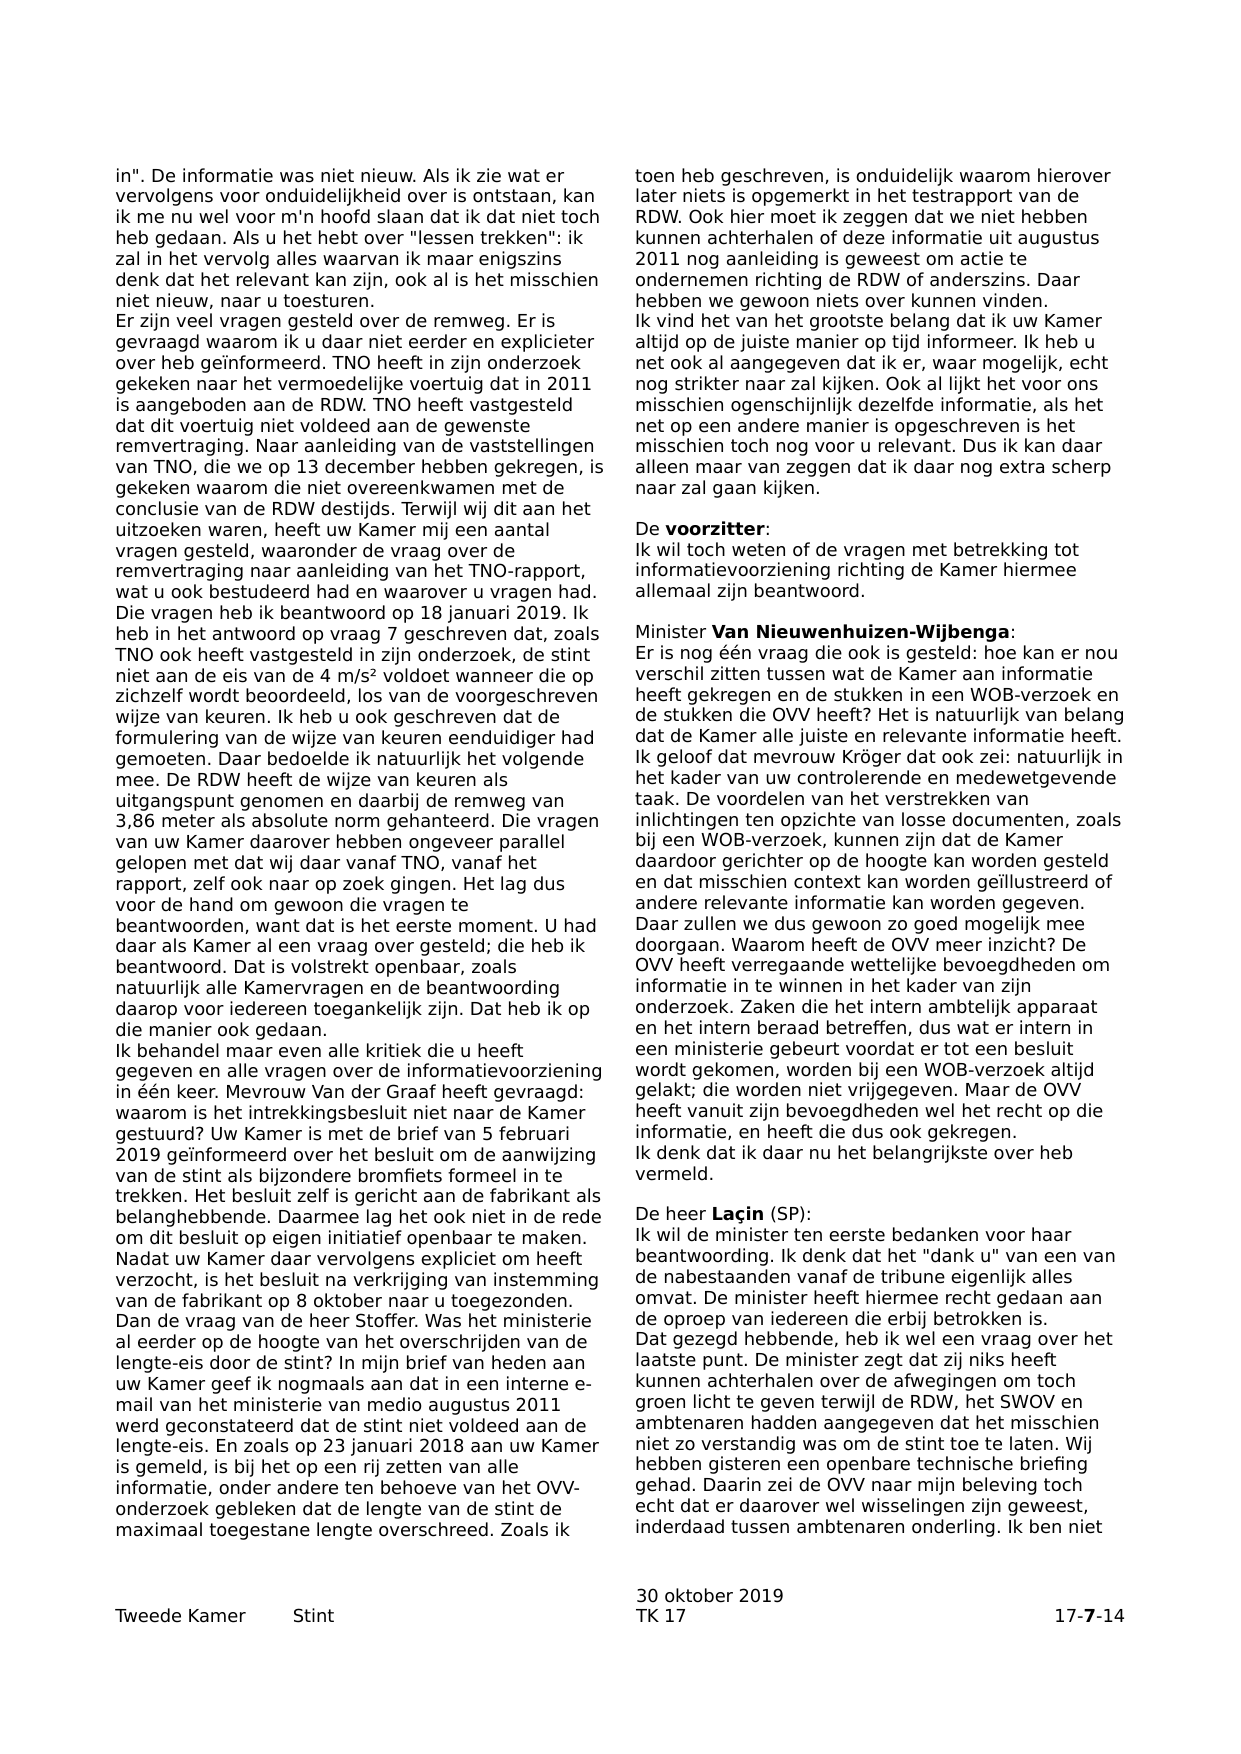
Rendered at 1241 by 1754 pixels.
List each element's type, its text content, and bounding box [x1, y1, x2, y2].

text in". De informatie was niet nieuw. Als ik zie wat er vervolgens voor onduidelijkheid over is ontstaan, kan ik me nu wel voor m'n hoofd slaan dat ik dat niet toch heb gedaan. Als u het hebt over "lessen trekken": ik zal in het vervolg alles waarvan ik maar enigszins denk dat het relevant kan zijn, ook al is het misschien niet nieuw, naar u toesturen. [115, 165, 605, 311]
text Dat gezegd hebbende, heb ik wel een vraag over het laatste punt. De minister zegt dat zij niks heeft kunnen achterhalen over de afwegingen om toch groen licht te geven terwijl de RDW, het SWOV en ambtenaren hadden aangegeven dat het misschien niet zo verstandig was om de stint toe te laten. Wij hebben gisteren een openbare technische briefing gehad. Daarin zei de OVV naar mijn beleving toch echt dat er daarover wel wisselingen zijn geweest, inderdaad tussen ambtenaren onderling. Ik ben niet [635, 1329, 1125, 1537]
text Ik wil toch weten of de vragen met betrekking tot informatievoorziening richting de Kamer hiermee allemaal zijn beantwoord. [635, 539, 1125, 602]
text Dan de vraag van de heer Stoffer. Was het ministerie al eerder op de hoogte van het overschrijden van de lengte-eis door de stint? In mijn brief van heden aan uw Kamer geef ik nogmaals aan dat in een interne e-mail van het ministerie van medio augustus 2011 werd geconstateerd dat de stint niet voldeed aan de lengte-eis. En zoals op 23 januari 2018 aan uw Kamer is gemeld, is bij het op een rij zetten van alle informatie, onder andere ten behoeve van het OVV-onderzoek gebleken dat de lengte van de stint de maximaal toegestane lengte overschreed. Zoals ik [115, 1311, 605, 1540]
text Er is nog één vraag die ook is gesteld: hoe kan er nou verschil zitten tussen wat de Kamer aan informatie heeft gekregen en de stukken in een WOB-verzoek en de stukken die OVV heeft? Het is natuurlijk van belang dat de Kamer alle juiste en relevante informatie heeft. Ik geloof dat mevrouw Kröger dat ook zei: natuurlijk in het kader van uw controlerende en medewetgevende taak. De voordelen van het verstrekken van inlichtingen ten opzichte van losse documenten, zoals bij een WOB-verzoek, kunnen zijn dat de Kamer daardoor gerichter op de hoogte kan worden gesteld en dat misschien context kan worden geïllustreerd of andere relevante informatie kan worden gegeven. Daar zullen we dus gewoon zo goed mogelijk mee doorgaan. Waarom heeft de OVV meer inzicht? De OVV heeft verregaande wettelijke bevoegdheden om informatie in te winnen in het kader van zijn onderzoek. Zaken die het intern ambtelijk apparaat en het intern beraad betreffen, dus wat er intern in een ministerie gebeurt voordat er tot een besluit wordt gekomen, worden bij een WOB-verzoek altijd gelakt; die worden niet vrijgegeven. Maar de OVV heeft vanuit zijn bevoegdheden wel het recht op die informatie, en heeft die dus ook gekregen. [635, 643, 1125, 1143]
text Ik vind het van het grootste belang dat ik uw Kamer altijd op de juiste manier op tijd informeer. Ik heb u net ook al aangegeven dat ik er, waar mogelijk, echt nog strikter naar zal kijken. Ook al lijkt het voor ons misschien ogenschijnlijk dezelfde informatie, als het net op een andere manier is opgeschreven is het misschien toch nog voor u relevant. Dus ik kan daar alleen maar van zeggen dat ik daar nog extra scherp naar zal gaan kijken. [635, 311, 1125, 499]
text De heer Laçin (SP): [635, 1204, 1125, 1225]
text Ik behandel maar even alle kritiek die u heeft gegeven en alle vragen over de informatievoorziening in één keer. Mevrouw Van der Graaf heeft gevraagd: waarom is het intrekkingsbesluit niet naar de Kamer gestuurd? Uw Kamer is met de brief van 5 februari 2019 geïnformeerd over het besluit om de aanwijzing van de stint als bijzondere bromfiets formeel in te trekken. Het besluit zelf is gericht aan de fabrikant als belanghebbende. Daarmee lag het ook niet in de rede om dit besluit op eigen initiatief openbaar te maken. Nadat uw Kamer daar vervolgens expliciet om heeft verzocht, is het besluit na verkrijging van instemming van de fabrikant op 8 oktober naar u toegezonden. [115, 1040, 605, 1311]
text De voorzitter: [635, 519, 1125, 539]
text Er zijn veel vragen gesteld over de remweg. Er is gevraagd waarom ik u daar niet eerder en explicieter over heb geïnformeerd. TNO heeft in zijn onderzoek gekeken naar het vermoedelijke voertuig dat in 2011 is aangeboden aan de RDW. TNO heeft vastgesteld dat dit voertuig niet voldeed aan de gewenste remvertraging. Naar aanleiding van de vaststellingen van TNO, die we op 13 december hebben gekregen, is gekeken waarom die niet overeenkwamen met de conclusie van de RDW destijds. Terwijl wij dit aan het uitzoeken waren, heeft uw Kamer mij een aantal vragen gesteld, waaronder de vraag over de remvertraging naar aanleiding van het TNO-rapport, wat u ook bestudeerd had en waarover u vragen had. Die vragen heb ik beantwoord op 18 januari 2019. Ik heb in het antwoord op vraag 7 geschreven dat, zoals TNO ook heeft vastgesteld in zijn onderzoek, de stint niet aan de eis van de 4 m/s² voldoet wanneer die op zichzelf wordt beoordeeld, los van de voorgeschreven wijze van keuren. Ik heb u ook geschreven dat de formulering van de wijze van keuren eenduidiger had gemoeten. Daar bedoelde ik natuurlijk het volgende mee. De RDW heeft de wijze van keuren als uitgangspunt genomen en daarbij de remweg van 3,86 meter als absolute norm gehanteerd. Die vragen van uw Kamer daarover hebben ongeveer parallel gelopen met dat wij daar vanaf TNO, vanaf het rapport, zelf ook naar op zoek gingen. Het lag dus voor de hand om gewoon die vragen te beantwoorden, want dat is het eerste moment. U had daar als Kamer al een vraag over gesteld; die heb ik beantwoord. Dat is volstrekt openbaar, zoals natuurlijk alle Kamervragen en de beantwoording daarop voor iedereen toegankelijk zijn. Dat heb ik op die manier ook gedaan. [115, 311, 605, 1040]
text Ik denk dat ik daar nu het belangrijkste over heb vermeld. [635, 1143, 1125, 1184]
text Minister Van Nieuwenhuizen-Wijbenga: [635, 622, 1125, 643]
text toen heb geschreven, is onduidelijk waarom hierover later niets is opgemerkt in het testrapport van de RDW. Ook hier moet ik zeggen dat we niet hebben kunnen achterhalen of deze informatie uit augustus 2011 nog aanleiding is geweest om actie te ondernemen richting de RDW of anderszins. Daar hebben we gewoon niets over kunnen vinden. [635, 165, 1125, 311]
text Ik wil de minister ten eerste bedanken voor haar beantwoording. Ik denk dat het "dank u" van een van de nabestaanden vanaf de tribune eigenlijk alles omvat. De minister heeft hiermee recht gedaan aan de oproep van iedereen die erbij betrokken is. [635, 1225, 1125, 1329]
